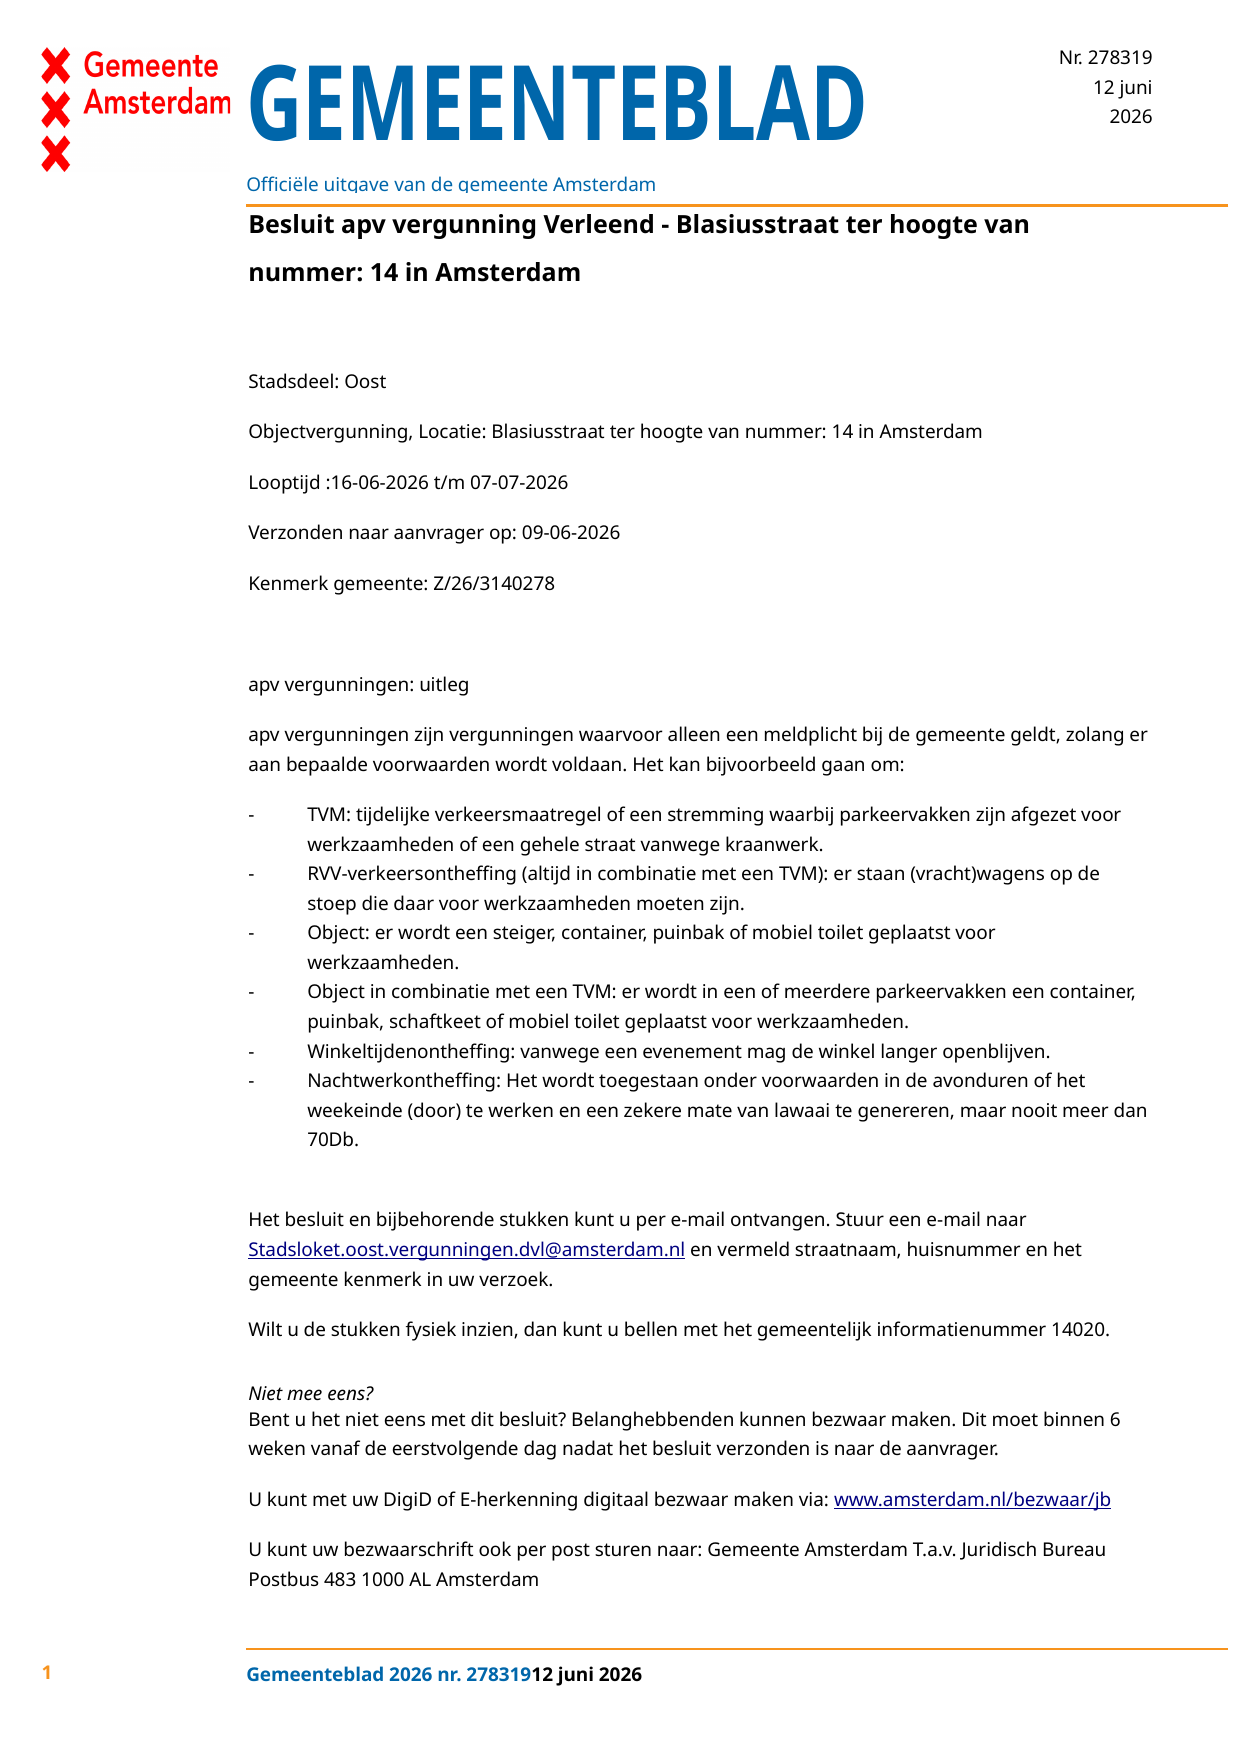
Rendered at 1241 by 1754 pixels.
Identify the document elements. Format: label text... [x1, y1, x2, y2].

list Object: er wordt een steiger, container, puinbak of mobiel toilet geplaatst voor werkzaamheden. [248, 919, 1152, 975]
text Besluit apv vergunning Verleend - Blasiusstraat ter hoogte van nummer: 14 in Amsterdam [248, 207, 1152, 288]
list Nachtwerkontheffing: Het wordt toegestaan onder voorwaarden in de avonduren of het weekeinde (door) te werken en een zekere mate van lawaai te genereren, maar nooit meer dan 70Db. [248, 1067, 1152, 1152]
text Looptijd :16-06-2026 t/m 07-07-2026 [248, 469, 1152, 495]
text U kunt met uw DigiD of E-herkenning digitaal bezwaar maken via: www.amsterdam.nl/bezwaar/jb [248, 1486, 1152, 1512]
list TVM: tijdelijke verkeersmaatregel of een stremming waarbij parkeervakken zijn afgezet voor werkzaamheden of een gehele straat vanwege kraanwerk. [248, 801, 1152, 857]
text Wilt u de stukken fysiek inzien, dan kunt u bellen met het gemeentelijk informatienummer 14020. [248, 1316, 1152, 1342]
text apv vergunningen zijn vergunningen waarvoor alleen een meldplicht bij de gemeente geldt, zolang er aan bepaalde voorwaarden wordt voldaan. Het kan bijvoorbeeld gaan om: [248, 721, 1152, 777]
text Objectvergunning, Locatie: Blasiusstraat ter hoogte van nummer: 14 in Amsterdam [248, 419, 1152, 444]
list Winkeltijdenontheffing: vanwege een evenement mag de winkel langer openblijven. [248, 1038, 1152, 1064]
list RVV-verkeersontheffing (altijd in combinatie met een TVM): er staan (vracht)wagens op de stoep die daar voor werkzaamheden moeten zijn. [248, 860, 1152, 916]
text Het besluit en bijbehorende stukken kunt u per e-mail ontvangen. Stuur een e-mail naar Stadsloket.oost.vergunningen.dvl@amsterdam.nl en vermeld straatnaam, huisnummer en het gemeente kenmerk in uw verzoek. [248, 1207, 1152, 1292]
text Niet mee eens? [248, 1380, 1152, 1406]
text Stadsdeel: Oost [248, 368, 1152, 394]
text Bent u het niet eens met dit besluit? Belanghebbenden kunnen bezwaar maken. Dit moet binnen 6 weken vanaf de eerstvolgende dag nadat het besluit verzonden is naar de aanvrager. [248, 1406, 1152, 1461]
text Verzonden naar aanvrager op: 09-06-2026 [248, 519, 1152, 545]
text apv vergunningen: uitleg [248, 671, 1152, 697]
text Kenmerk gemeente: Z/26/3140278 [248, 570, 1152, 596]
text U kunt uw bezwaarschrift ook per post sturen naar: Gemeente Amsterdam T.a.v. Juridisch Bureau Postbus 483 1000 AL Amsterdam [248, 1536, 1152, 1592]
picture [41, 47, 231, 172]
list Object in combinatie met een TVM: er wordt in een of meerdere parkeervakken een container, puinbak, schaftkeet of mobiel toilet geplaatst voor werkzaamheden. [248, 979, 1152, 1034]
